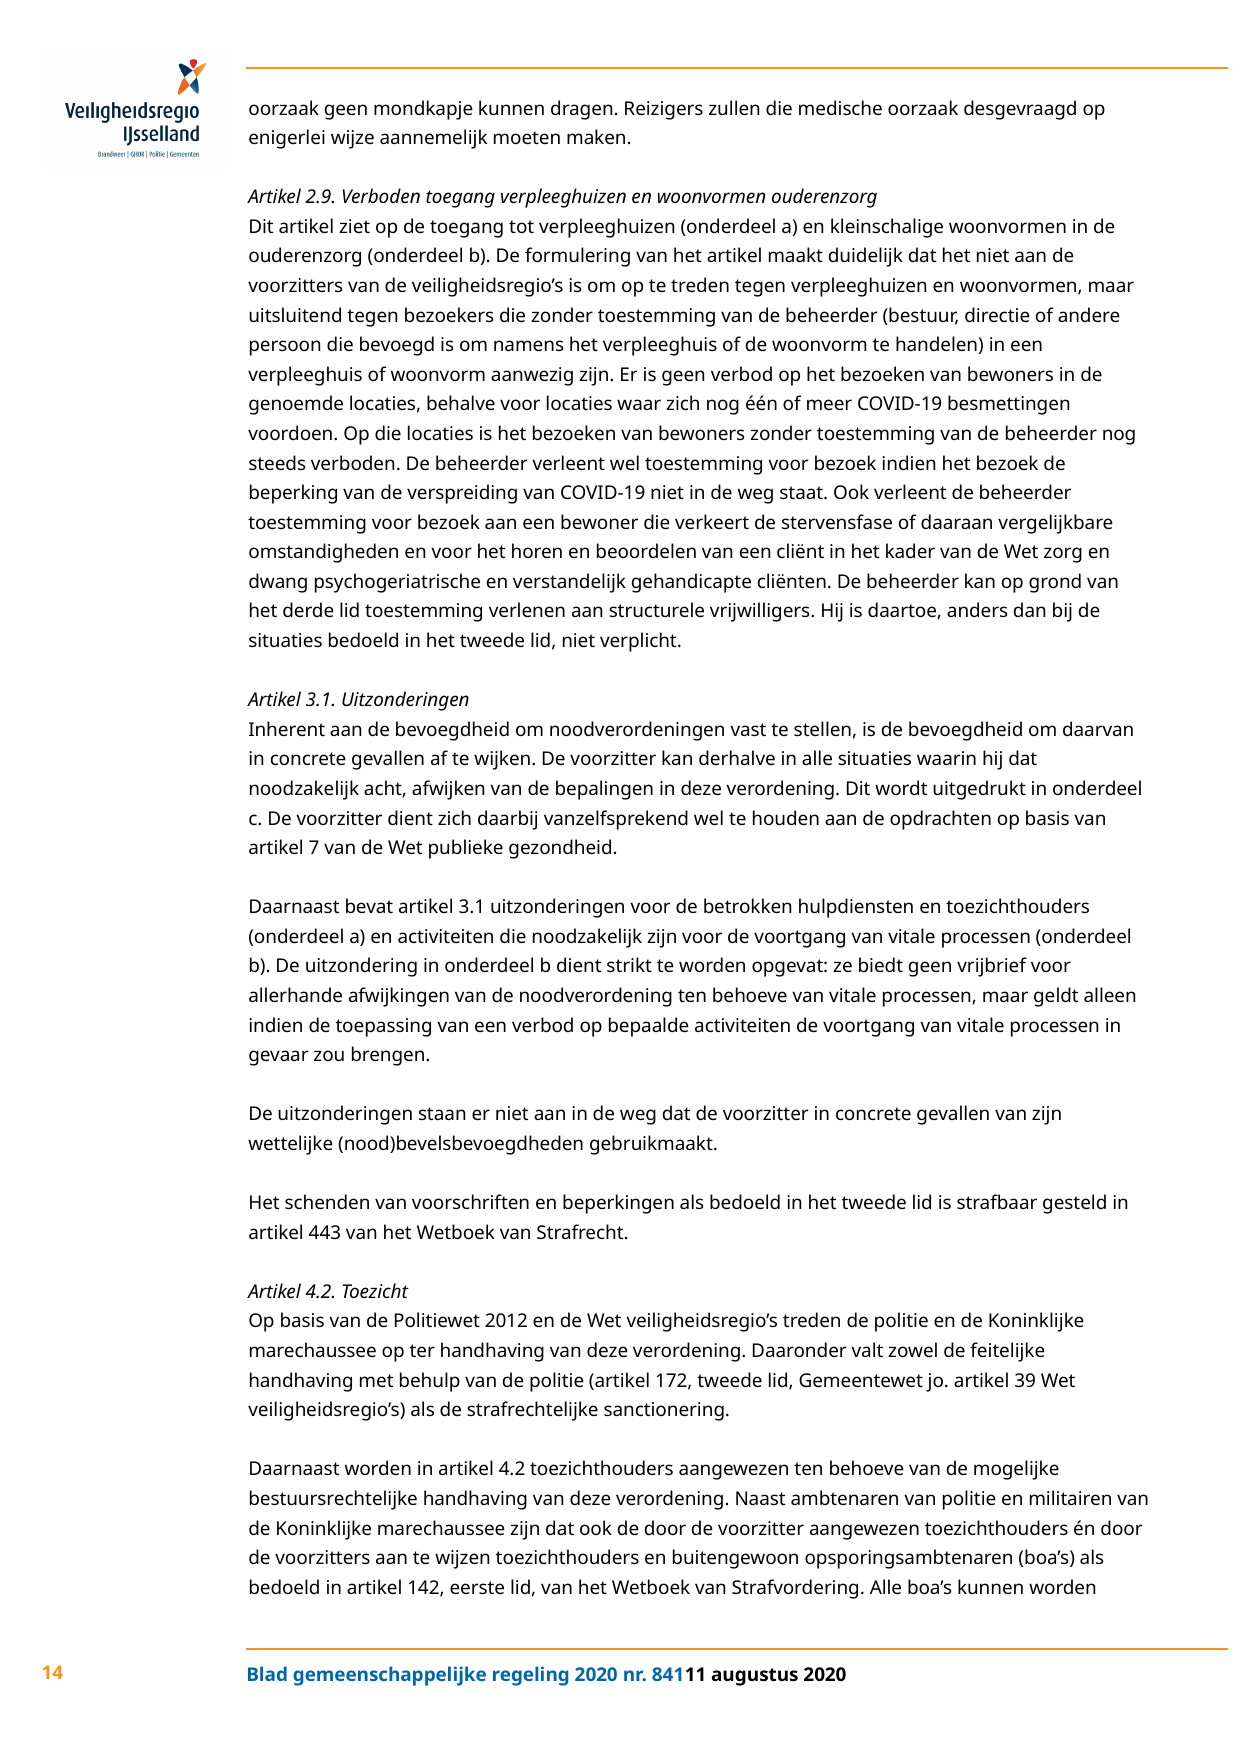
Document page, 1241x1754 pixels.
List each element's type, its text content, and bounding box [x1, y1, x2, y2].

text Inherent aan de bevoegdheid om noodverordeningen vast te stellen, is de bevoegdheid om daarvan in concrete gevallen af te wijken. De voorzitter kan derhalve in alle situaties waarin hij dat noodzakelijk acht, afwijken van de bepalingen in deze verordening. Dit wordt uitgedrukt in onderdeel c. De voorzitter dient zich daarbij vanzelfsprekend wel te houden aan de opdrachten op basis van artikel 7 van de Wet publieke gezondheid. [248, 716, 1152, 860]
text Artikel 3.1. Uitzonderingen [248, 686, 1152, 712]
picture [41, 47, 231, 172]
text Op basis van de Politiewet 2012 en de Wet veiligheidsregio’s treden de politie en de Koninklijke marechaussee op ter handhaving van deze verordening. Daaronder valt zowel de feitelijke handhaving met behulp van de politie (artikel 172, tweede lid, Gemeentewet jo. artikel 39 Wet veiligheidsregio’s) als de strafrechtelijke sanctionering. [248, 1308, 1152, 1422]
text Daarnaast worden in artikel 4.2 toezichthouders aangewezen ten behoeve van de mogelijke bestuursrechtelijke handhaving van deze verordening. Naast ambtenaren van politie en militairen van de Koninklijke marechaussee zijn dat ook de door de voorzitter aangewezen toezichthouders én door de voorzitters aan te wijzen toezichthouders en buitengewoon opsporingsambtenaren (boa’s) als bedoeld in artikel 142, eerste lid, van het Wetboek van Strafvordering. Alle boa’s kunnen worden [248, 1456, 1152, 1600]
text Daarnaast bevat artikel 3.1 uitzonderingen voor de betrokken hulpdiensten en toezichthouders (onderdeel a) en activiteiten die noodzakelijk zijn voor de voortgang van vitale processen (onderdeel b). De uitzondering in onderdeel b dient strikt te worden opgevat: ze biedt geen vrijbrief voor allerhande afwijkingen van de noodverordening ten behoeve van vitale processen, maar geldt alleen indien de toepassing van een verbod op bepaalde activiteiten de voortgang van vitale processen in gevaar zou brengen. [248, 893, 1152, 1067]
text Het schenden van voorschriften en beperkingen als bedoeld in het tweede lid is strafbaar gesteld in artikel 443 van het Wetboek van Strafrecht. [248, 1189, 1152, 1245]
text Artikel 2.9. Verboden toegang verpleeghuizen en woonvormen ouderenzorg [248, 183, 1152, 209]
text oorzaak geen mondkapje kunnen dragen. Reizigers zullen die medische oorzaak desgevraagd op enigerlei wijze aannemelijk moeten maken. [248, 95, 1152, 150]
text Artikel 4.2. Toezicht [248, 1278, 1152, 1304]
text Dit artikel ziet op de toegang tot verpleeghuizen (onderdeel a) en kleinschalige woonvormen in de ouderenzorg (onderdeel b). De formulering van het artikel maakt duidelijk dat het niet aan de voorzitters van de veiligheidsregio’s is om op te treden tegen verpleeghuizen en woonvormen, maar uitsluitend tegen bezoekers die zonder toestemming van de beheerder (bestuur, directie of andere persoon die bevoegd is om namens het verpleeghuis of de woonvorm te handelen) in een verpleeghuis of woonvorm aanwezig zijn. Er is geen verbod op het bezoeken van bewoners in de genoemde locaties, behalve voor locaties waar zich nog één of meer COVID-19 besmettingen voordoen. Op die locaties is het bezoeken van bewoners zonder toestemming van de beheerder nog steeds verboden. De beheerder verleent wel toestemming voor bezoek indien het bezoek de beperking van de verspreiding van COVID-19 niet in de weg staat. Ook verleent de beheerder toestemming voor bezoek aan een bewoner die verkeert de stervensfase of daaraan vergelijkbare omstandigheden en voor het horen en beoordelen van een cliënt in het kader van de Wet zorg en dwang psychogeriatrische en verstandelijk gehandicapte cliënten. De beheerder kan op grond van het derde lid toestemming verlenen aan structurele vrijwilligers. Hij is daartoe, anders dan bij de situaties bedoeld in het tweede lid, niet verplicht. [248, 213, 1152, 653]
text De uitzonderingen staan er niet aan in de weg dat de voorzitter in concrete gevallen van zijn wettelijke (nood)bevelsbevoegdheden gebruikmaakt. [248, 1101, 1152, 1156]
